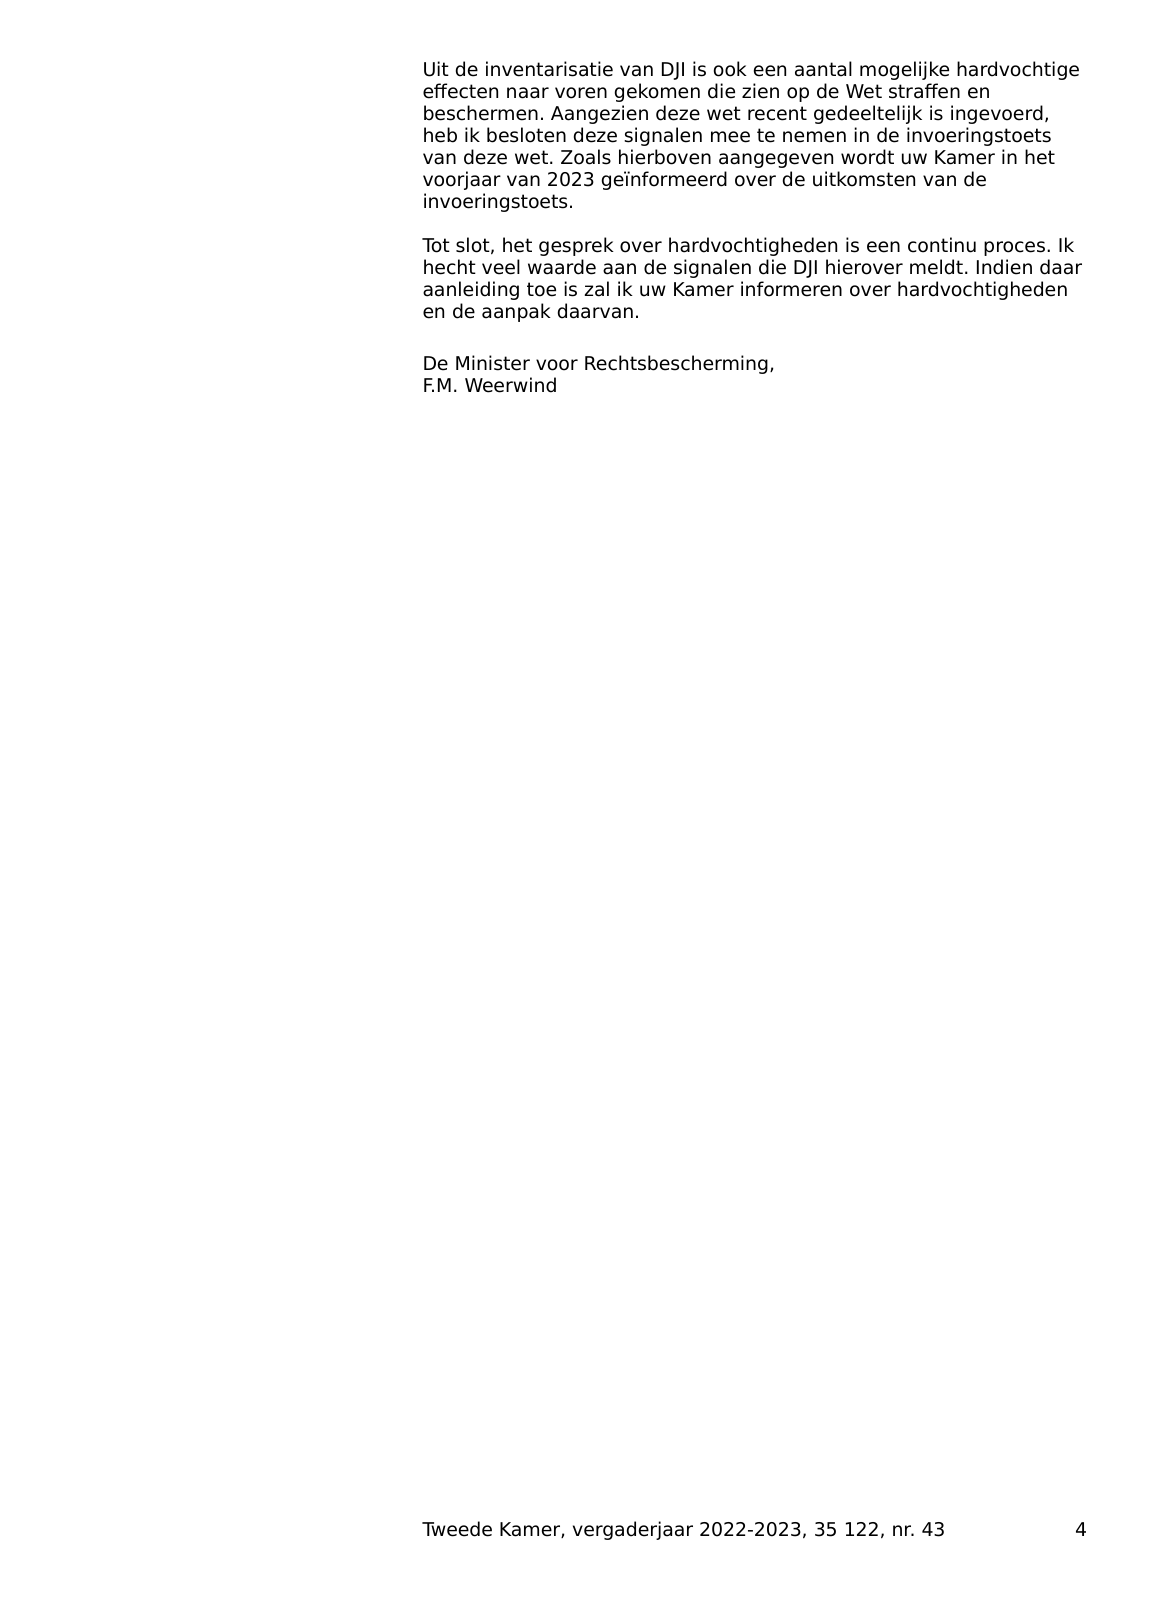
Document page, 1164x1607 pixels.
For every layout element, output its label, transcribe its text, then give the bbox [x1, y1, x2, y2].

text De Minister voor Rechtsbescherming, F.M. Weerwind [422, 353, 1087, 397]
text Tot slot, het gesprek over hardvochtigheden is een continu proces. Ik hecht veel waarde aan de signalen die DJI hierover meldt. Indien daar aanleiding toe is zal ik uw Kamer informeren over hardvochtigheden en de aanpak daarvan. [422, 235, 1087, 323]
text Uit de inventarisatie van DJI is ook een aantal mogelijke hardvochtige effecten naar voren gekomen die zien op de Wet straffen en beschermen. Aangezien deze wet recent gedeeltelijk is ingevoerd, heb ik besloten deze signalen mee te nemen in de invoeringstoets van deze wet. Zoals hierboven aangegeven wordt uw Kamer in het voorjaar van 2023 geïnformeerd over de uitkomsten van de invoeringstoets. [422, 59, 1087, 213]
